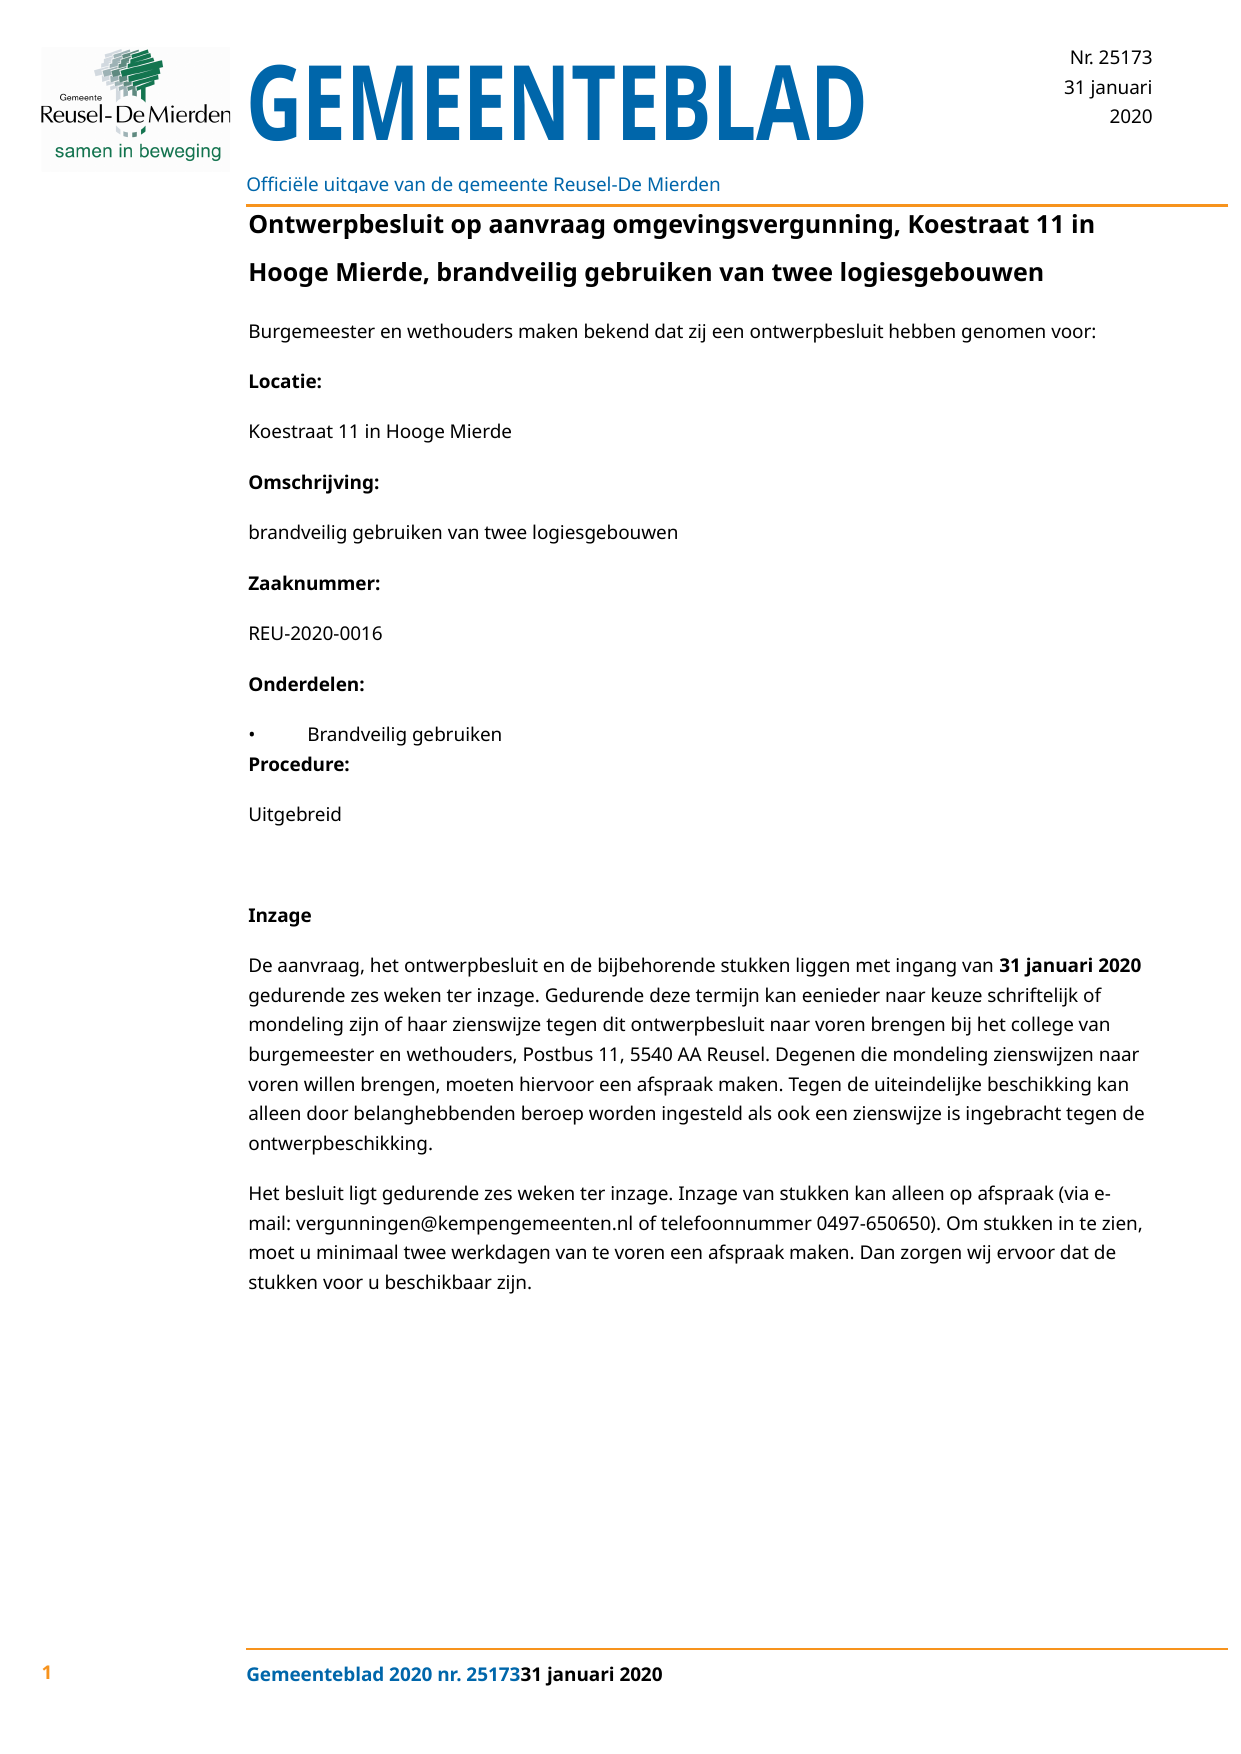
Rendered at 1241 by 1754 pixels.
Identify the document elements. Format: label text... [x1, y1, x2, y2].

text Onderdelen: [248, 671, 1152, 697]
text Koestraat 11 in Hooge Mierde [248, 419, 1152, 444]
text Het besluit ligt gedurende zes weken ter inzage. Inzage van stukken kan alleen op afspraak (via e-mail: vergunningen@kempengemeenten.nl of telefoonnummer 0497-650650). Om stukken in te zien, moet u minimaal twee werkdagen van te voren een afspraak maken. Dan zorgen wij ervoor dat de stukken voor u beschikbaar zijn. [248, 1180, 1152, 1295]
text Procedure: [248, 751, 1152, 777]
text REU-2020-0016 [248, 620, 1152, 646]
text Burgemeester en wethouders maken bekend dat zij een ontwerpbesluit hebben genomen voor: [248, 318, 1152, 344]
text Omschrijving: [248, 469, 1152, 495]
text Uitgebreid [248, 801, 1152, 827]
text brandveilig gebruiken van twee logiesgebouwen [248, 519, 1152, 545]
picture [41, 47, 231, 172]
text Locatie: [248, 368, 1152, 394]
list Brandveilig gebruiken [248, 721, 1152, 747]
text Ontwerpbesluit op aanvraag omgevingsvergunning, Koestraat 11 in Hooge Mierde, brandveilig gebruiken van twee logiesgebouwen [248, 207, 1152, 288]
text Inzage [248, 902, 1152, 928]
text De aanvraag, het ontwerpbesluit en de bijbehorende stukken liggen met ingang van 31 januari 2020 gedurende zes weken ter inzage. Gedurende deze termijn kan eenieder naar keuze schriftelijk of mondeling zijn of haar zienswijze tegen dit ontwerpbesluit naar voren brengen bij het college van burgemeester en wethouders, Postbus 11, 5540 AA Reusel. Degenen die mondeling zienswijzen naar voren willen brengen, moeten hiervoor een afspraak maken. Tegen de uiteindelijke beschikking kan alleen door belanghebbenden beroep worden ingesteld als ook een zienswijze is ingebracht tegen de ontwerpbeschikking. [248, 952, 1152, 1156]
text Zaaknummer: [248, 570, 1152, 596]
